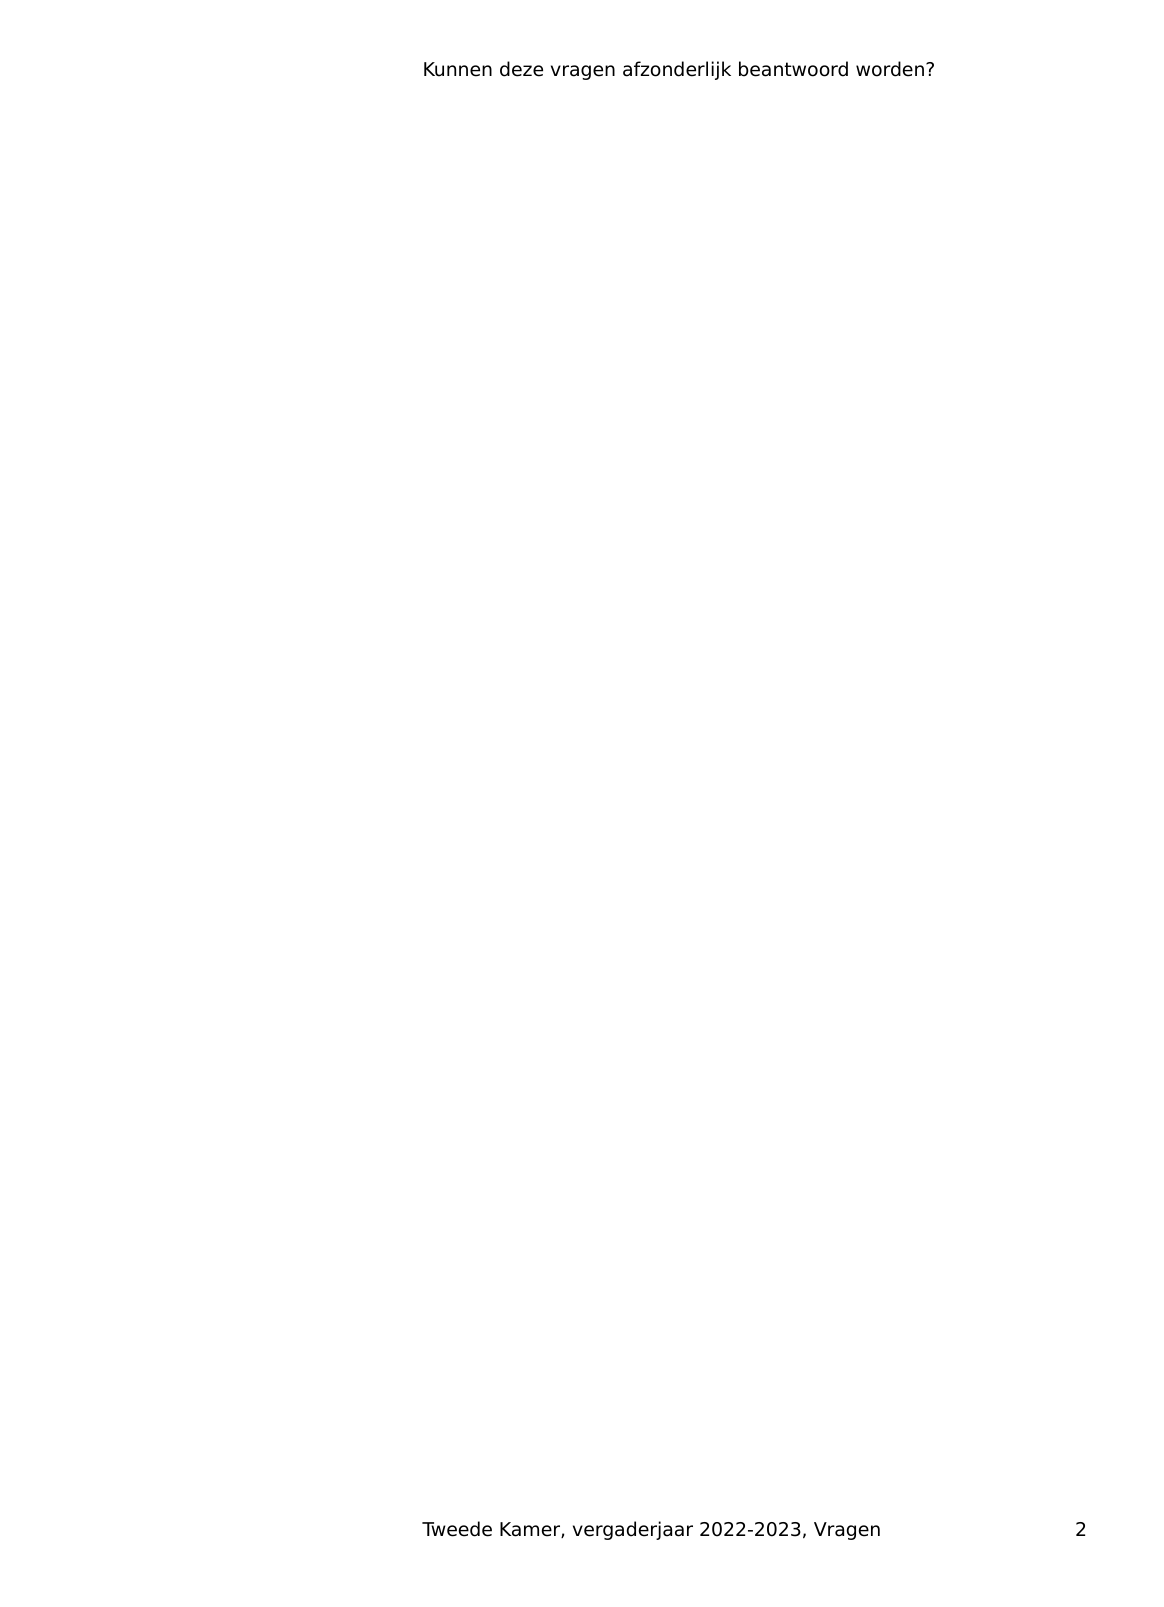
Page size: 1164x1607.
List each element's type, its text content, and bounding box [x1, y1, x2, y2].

text Kunnen deze vragen afzonderlijk beantwoord worden? [422, 59, 1087, 81]
